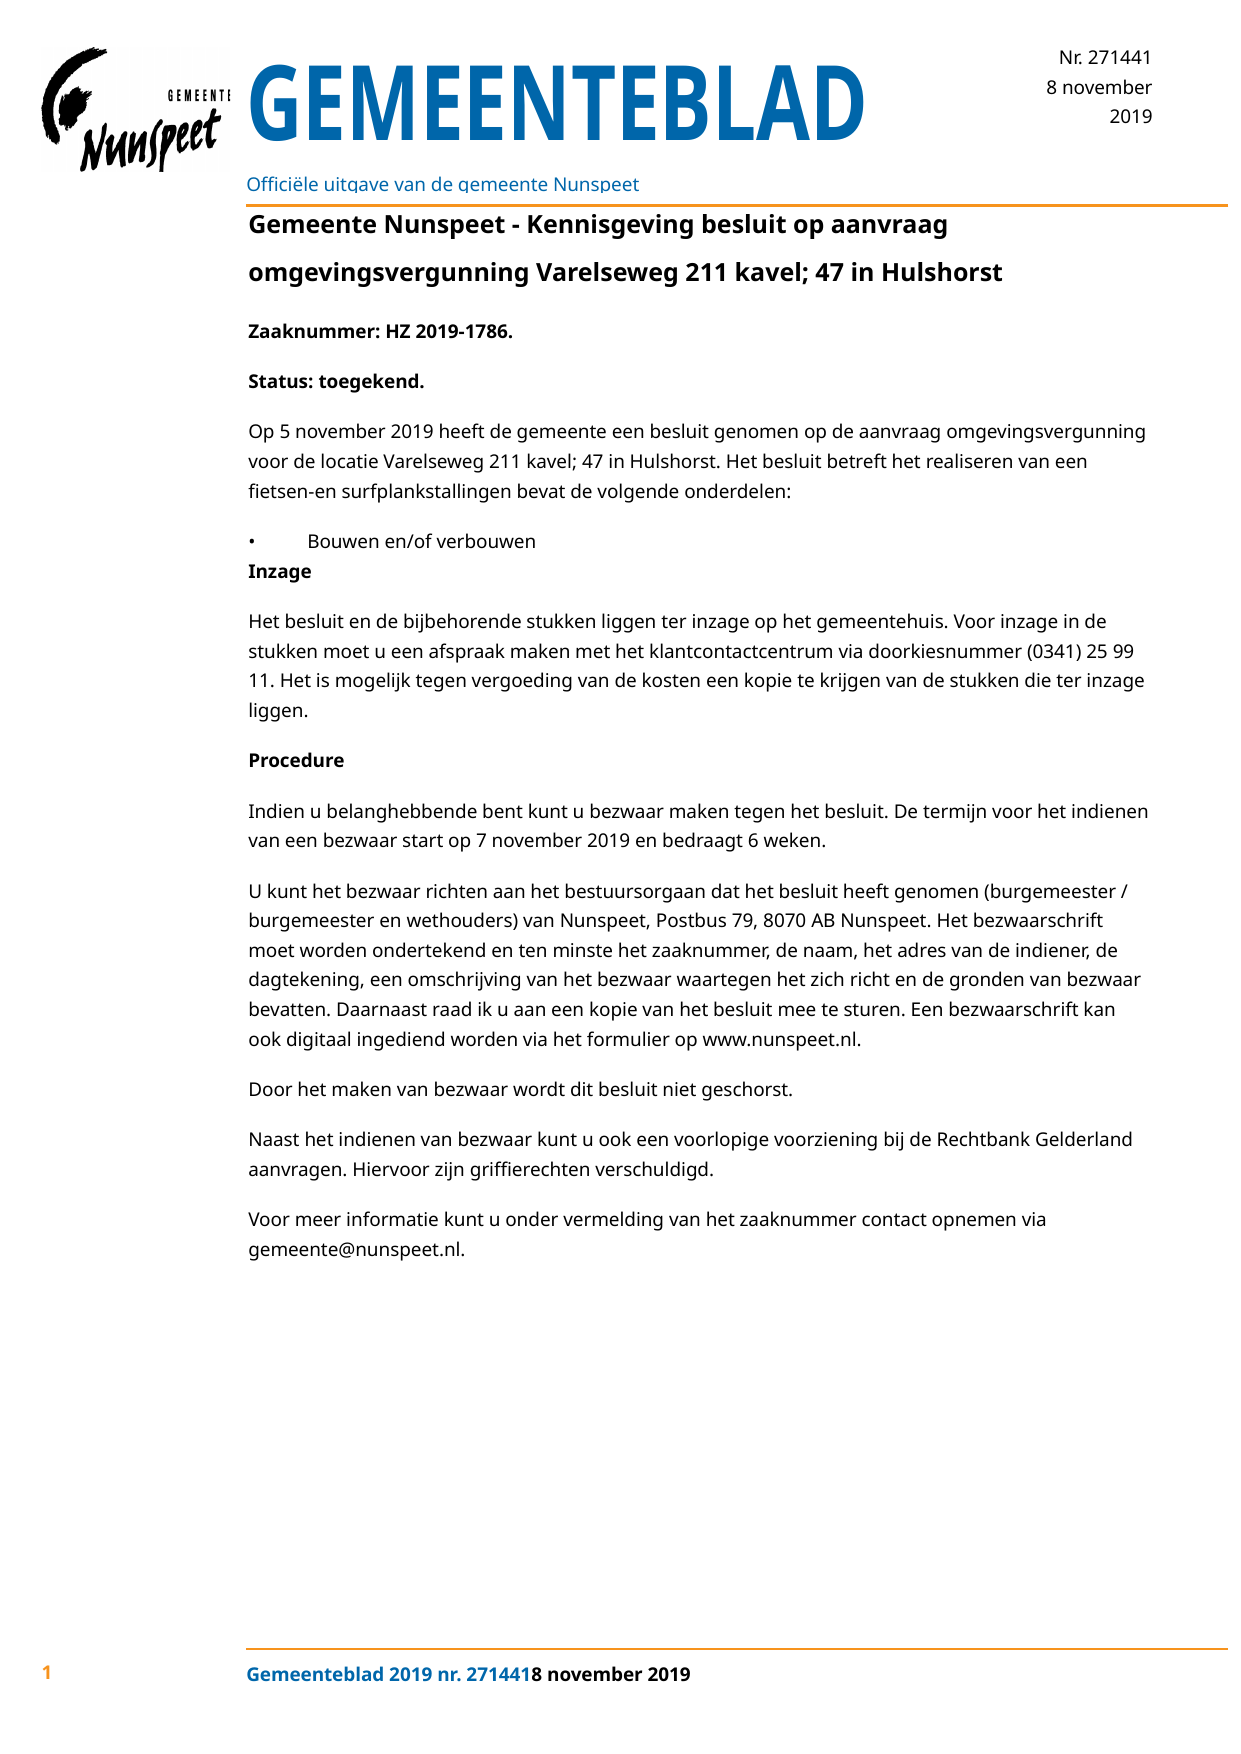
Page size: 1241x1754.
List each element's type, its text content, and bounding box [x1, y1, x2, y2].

text Naast het indienen van bezwaar kunt u ook een voorlopige voorziening bij de Rechtbank Gelderland aanvragen. Hiervoor zijn griffierechten verschuldigd. [248, 1127, 1152, 1182]
text Door het maken van bezwaar wordt dit besluit niet geschorst. [248, 1076, 1152, 1102]
picture [41, 47, 231, 172]
list Bouwen en/of verbouwen [248, 528, 1152, 554]
text U kunt het bezwaar richten aan het bestuursorgaan dat het besluit heeft genomen (burgemeester / burgemeester en wethouders) van Nunspeet, Postbus 79, 8070 AB Nunspeet. Het bezwaarschrift moet worden ondertekend en ten minste het zaaknummer, de naam, het adres van de indiener, de dagtekening, een omschrijving van het bezwaar waartegen het zich richt en de gronden van bezwaar bevatten. Daarnaast raad ik u aan een kopie van het besluit mee te sturen. Een bezwaarschrift kan ook digitaal ingediend worden via het formulier op www.nunspeet.nl. [248, 878, 1152, 1052]
text Status: toegekend. [248, 368, 1152, 394]
text Op 5 november 2019 heeft de gemeente een besluit genomen op de aanvraag omgevingsvergunning voor de locatie Varelseweg 211 kavel; 47 in Hulshorst. Het besluit betreft het realiseren van een fietsen-en surfplankstallingen bevat de volgende onderdelen: [248, 419, 1152, 504]
text Indien u belanghebbende bent kunt u bezwaar maken tegen het besluit. De termijn voor het indienen van een bezwaar start op 7 november 2019 en bedraagt 6 weken. [248, 798, 1152, 853]
text Procedure [248, 747, 1152, 773]
text Voor meer informatie kunt u onder vermelding van het zaaknummer contact opnemen via gemeente@nunspeet.nl. [248, 1207, 1152, 1262]
text Zaaknummer: HZ 2019-1786. [248, 318, 1152, 344]
text Gemeente Nunspeet - Kennisgeving besluit op aanvraag omgevingsvergunning Varelseweg 211 kavel; 47 in Hulshorst [248, 207, 1152, 288]
text Inzage [248, 558, 1152, 584]
text Het besluit en de bijbehorende stukken liggen ter inzage op het gemeentehuis. Voor inzage in de stukken moet u een afspraak maken met het klantcontactcentrum via doorkiesnummer (0341) 25 99 11. Het is mogelijk tegen vergoeding van de kosten een kopie te krijgen van de stukken die ter inzage liggen. [248, 608, 1152, 723]
